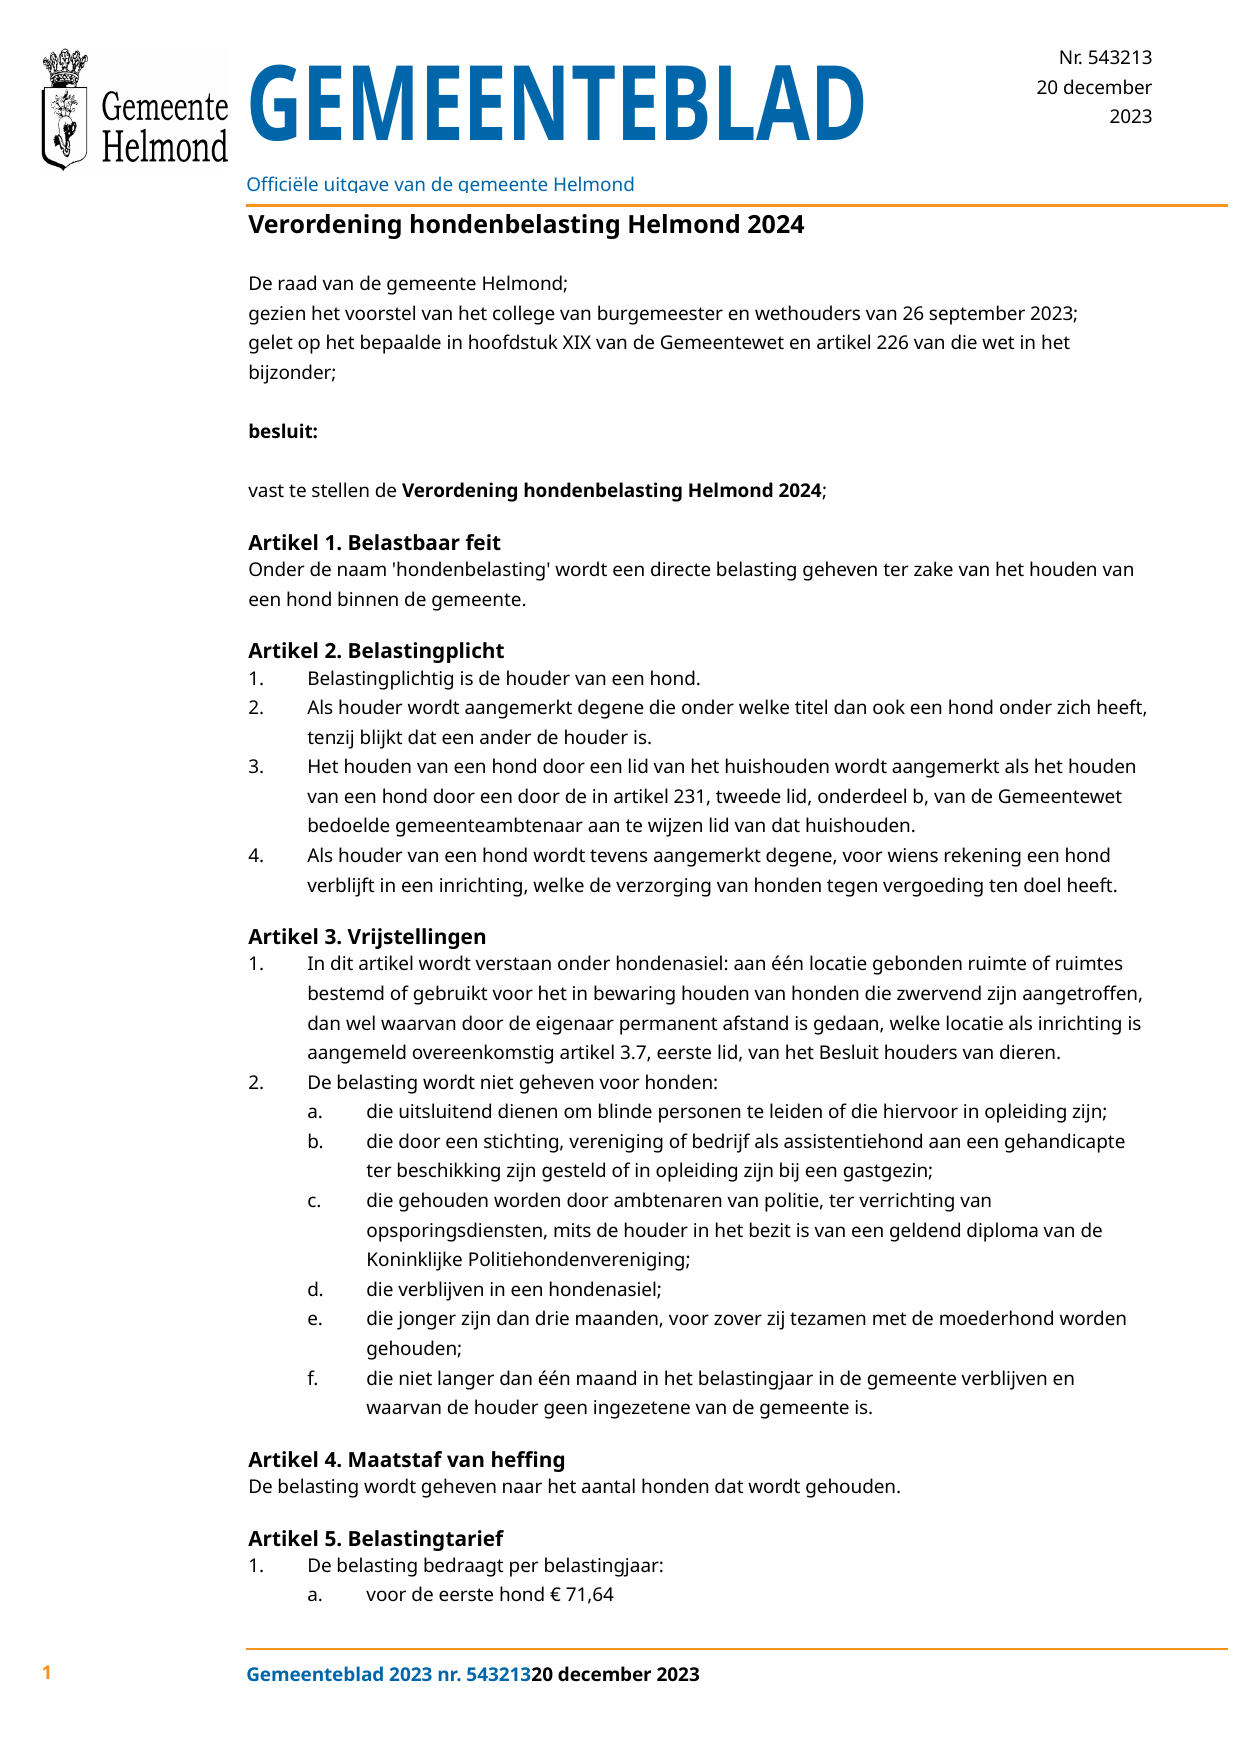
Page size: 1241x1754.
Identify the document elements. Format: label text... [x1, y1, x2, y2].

list Als houder wordt aangemerkt degene die onder welke titel dan ook een hond onder zich heeft, tenzij blijkt dat een ander de houder is. [248, 694, 1152, 749]
list De belasting wordt niet geheven voor honden: [248, 1069, 1152, 1095]
text Artikel 1. Belastbaar feit [248, 528, 1152, 556]
text Onder de naam 'hondenbelasting' wordt een directe belasting geheven ter zake van het houden van een hond binnen de gemeente. [248, 556, 1152, 612]
list die gehouden worden door ambtenaren van politie, ter verrichting van opsporingsdiensten, mits de houder in het bezit is van een geldend diploma van de Koninklijke Politiehondenvereniging; [307, 1187, 1152, 1272]
list Het houden van een hond door een lid van het huishouden wordt aangemerkt als het houden van een hond door een door de in artikel 231, tweede lid, onderdeel b, van de Gemeentewet bedoelde gemeenteambtenaar aan te wijzen lid van dat huishouden. [248, 753, 1152, 838]
text Artikel 2. Belastingplicht [248, 636, 1152, 665]
list De belasting bedraagt per belastingjaar: [248, 1552, 1152, 1578]
list die uitsluitend dienen om blinde personen te leiden of die hiervoor in opleiding zijn; [307, 1098, 1152, 1124]
list Als houder van een hond wordt tevens aangemerkt degene, voor wiens rekening een hond verblijft in een inrichting, welke de verzorging van honden tegen vergoeding ten doel heeft. [248, 842, 1152, 897]
text besluit: [248, 418, 1152, 444]
list die door een stichting, vereniging of bedrijf als assistentiehond aan een gehandicapte ter beschikking zijn gesteld of in opleiding zijn bij een gastgezin; [307, 1128, 1152, 1183]
text Artikel 5. Belastingtarief [248, 1524, 1152, 1552]
text vast te stellen de Verordening hondenbelasting Helmond 2024; [248, 477, 1152, 503]
text De belasting wordt geheven naar het aantal honden dat wordt gehouden. [248, 1473, 1152, 1499]
text De raad van de gemeente Helmond; [248, 270, 1152, 296]
text gelet op het bepaalde in hoofdstuk XIX van de Gemeentewet en artikel 226 van die wet in het bijzonder; [248, 329, 1152, 385]
picture [41, 47, 231, 172]
list die jonger zijn dan drie maanden, voor zover zij tezamen met de moederhond worden gehouden; [307, 1306, 1152, 1361]
text gezien het voorstel van het college van burgemeester en wethouders van 26 september 2023; [248, 300, 1152, 326]
text Verordening hondenbelasting Helmond 2024 [248, 207, 1152, 241]
list In dit artikel wordt verstaan onder hondenasiel: aan één locatie gebonden ruimte of ruimtes bestemd of gebruikt voor het in bewaring houden van honden die zwervend zijn aangetroffen, dan wel waarvan door de eigenaar permanent afstand is gedaan, welke locatie als inrichting is aangemeld overeenkomstig artikel 3.7, eerste lid, van het Besluit houders van dieren. [248, 951, 1152, 1065]
text Artikel 3. Vrijstellingen [248, 922, 1152, 951]
list die verblijven in een hondenasiel; [307, 1276, 1152, 1302]
list die niet langer dan één maand in het belastingjaar in de gemeente verblijven en waarvan de houder geen ingezetene van de gemeente is. [307, 1365, 1152, 1420]
list voor de eerste hond € 71,64 [307, 1582, 1152, 1607]
text Artikel 4. Maatstaf van heffing [248, 1445, 1152, 1473]
list Belastingplichtig is de houder van een hond. [248, 665, 1152, 690]
